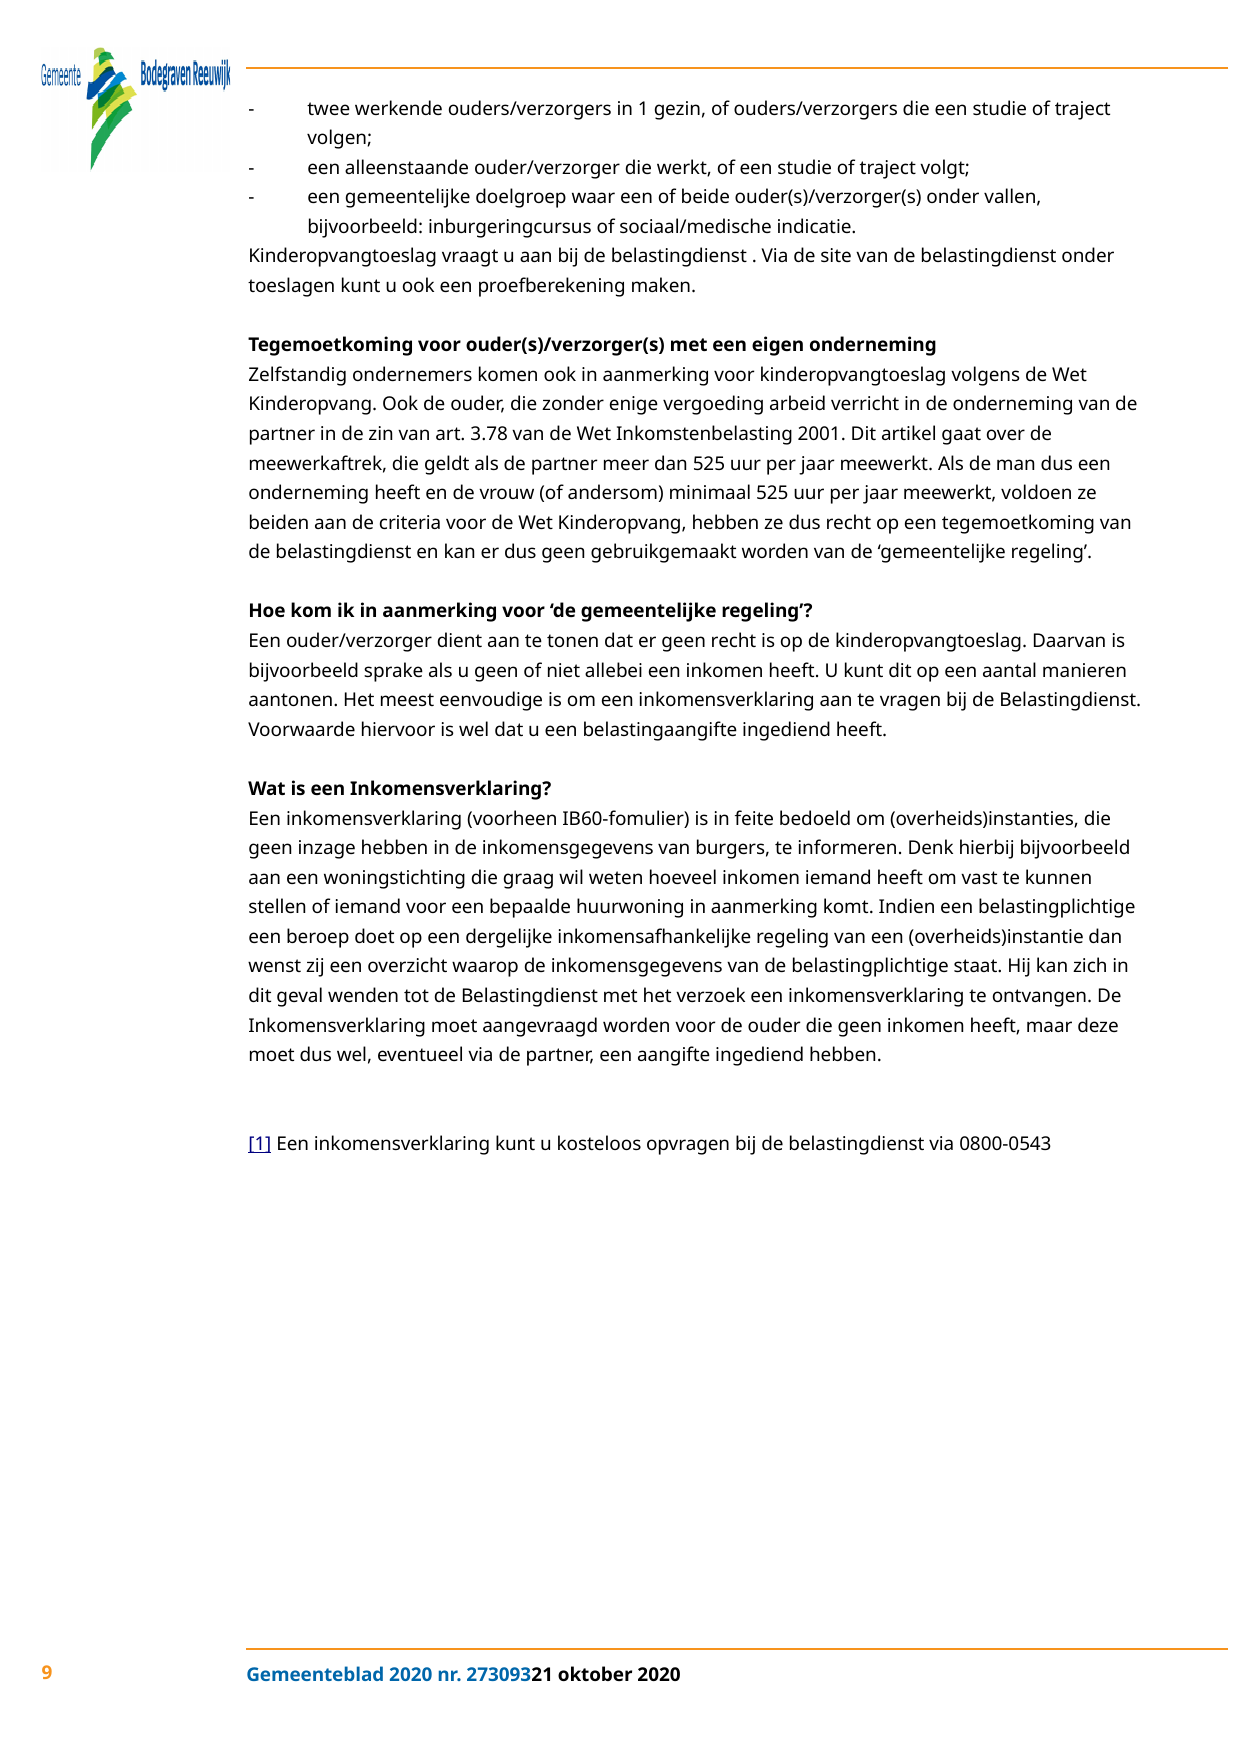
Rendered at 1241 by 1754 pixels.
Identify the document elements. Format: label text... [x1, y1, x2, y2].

text Kinderopvangtoeslag vraagt u aan bij de belastingdienst . Via de site van de belastingdienst onder toeslagen kunt u ook een proefberekening maken. [248, 243, 1152, 298]
text Zelfstandig ondernemers komen ook in aanmerking voor kinderopvangtoeslag volgens de Wet Kinderopvang. Ook de ouder, die zonder enige vergoeding arbeid verricht in de onderneming van de partner in de zin van art. 3.78 van de Wet Inkomstenbelasting 2001. Dit artikel gaat over de meewerkaftrek, die geldt als de partner meer dan 525 uur per jaar meewerkt. Als de man dus een onderneming heeft en de vrouw (of andersom) minimaal 525 uur per jaar meewerkt, voldoen ze beiden aan de criteria voor de Wet Kinderopvang, hebben ze dus recht op een tegemoetkoming van de belastingdienst en kan er dus geen gebruikgemaakt worden van de ‘gemeentelijke regeling’. [248, 361, 1152, 564]
text Hoe kom ik in aanmerking voor ‘de gemeentelijke regeling’? [248, 598, 1152, 623]
text Tegemoetkoming voor ouder(s)/verzorger(s) met een eigen onderneming [248, 331, 1152, 357]
text Een ouder/verzorger dient aan te tonen dat er geen recht is op de kinderopvangtoeslag. Daarvan is bijvoorbeeld sprake als u geen of niet allebei een inkomen heeft. U kunt dit op een aantal manieren aantonen. Het meest eenvoudige is om een inkomensverklaring aan te vragen bij de Belastingdienst. Voorwaarde hiervoor is wel dat u een belastingaangifte ingediend heeft. [248, 627, 1152, 742]
text [1] Een inkomensverklaring kunt u kosteloos opvragen bij de belastingdienst via 0800-0543 [248, 1130, 1152, 1156]
list een alleenstaande ouder/verzorger die werkt, of een studie of traject volgt; [248, 154, 1152, 180]
list twee werkende ouders/verzorgers in 1 gezin, of ouders/verzorgers die een studie of traject volgen; [248, 95, 1152, 150]
text Wat is een Inkomensverklaring? [248, 775, 1152, 801]
picture [41, 47, 231, 172]
text Een inkomensverklaring (voorheen IB60-fomulier) is in feite bedoeld om (overheids)instanties, die geen inzage hebben in de inkomensgegevens van burgers, te informeren. Denk hierbij bijvoorbeeld aan een woningstichting die graag wil weten hoeveel inkomen iemand heeft om vast te kunnen stellen of iemand voor een bepaalde huurwoning in aanmerking komt. Indien een belastingplichtige een beroep doet op een dergelijke inkomensafhankelijke regeling van een (overheids)instantie dan wenst zij een overzicht waarop de inkomensgegevens van de belastingplichtige staat. Hij kan zich in dit geval wenden tot de Belastingdienst met het verzoek een inkomensverklaring te ontvangen. De Inkomensverklaring moet aangevraagd worden voor de ouder die geen inkomen heeft, maar deze moet dus wel, eventueel via de partner, een aangifte ingediend hebben. [248, 805, 1152, 1067]
list een gemeentelijke doelgroep waar een of beide ouder(s)/verzorger(s) onder vallen, bijvoorbeeld: inburgeringcursus of sociaal/medische indicatie. [248, 183, 1152, 239]
